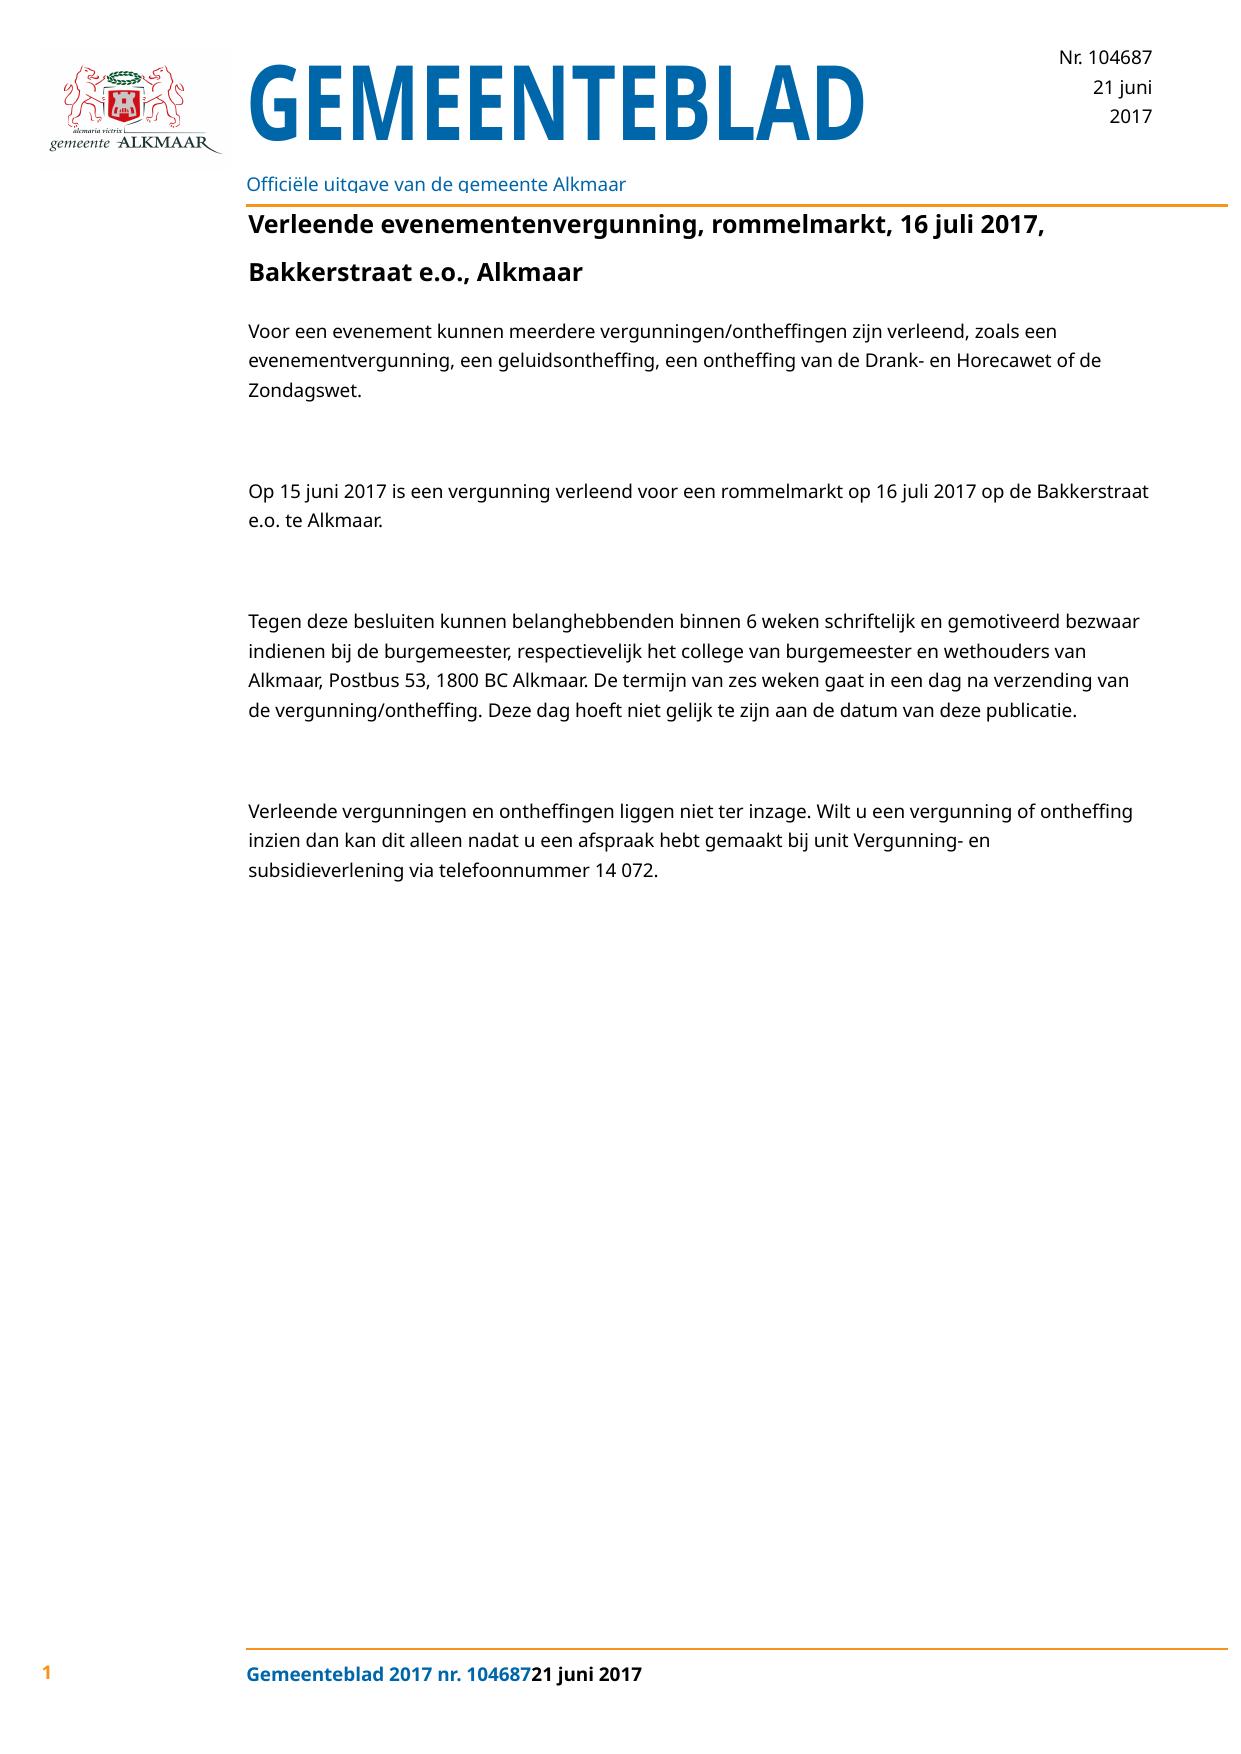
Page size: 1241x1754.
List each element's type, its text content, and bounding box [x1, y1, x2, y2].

picture [41, 47, 231, 172]
text Voor een evenement kunnen meerdere vergunningen/ontheffingen zijn verleend, zoals een evenementvergunning, een geluidsontheffing, een ontheffing van de Drank- en Horecawet of de Zondagswet. [248, 318, 1152, 403]
text Verleende evenementenvergunning, rommelmarkt, 16 juli 2017, Bakkerstraat e.o., Alkmaar [248, 207, 1152, 288]
text Verleende vergunningen en ontheffingen liggen niet ter inzage. Wilt u een vergunning of ontheffing inzien dan kan dit alleen nadat u een afspraak hebt gemaakt bij unit Vergunning- en subsidieverlening via telefoonnummer 14 072. [248, 798, 1152, 883]
text Tegen deze besluiten kunnen belanghebbenden binnen 6 weken schriftelijk en gemotiveerd bezwaar indienen bij de burgemeester, respectievelijk het college van burgemeester en wethouders van Alkmaar, Postbus 53, 1800 BC Alkmaar. De termijn van zes weken gaat in een dag na verzending van de vergunning/ontheffing. Deze dag hoeft niet gelijk te zijn aan de datum van deze publicatie. [248, 608, 1152, 723]
text Op 15 juni 2017 is een vergunning verleend voor een rommelmarkt op 16 juli 2017 op de Bakkerstraat e.o. te Alkmaar. [248, 478, 1152, 533]
